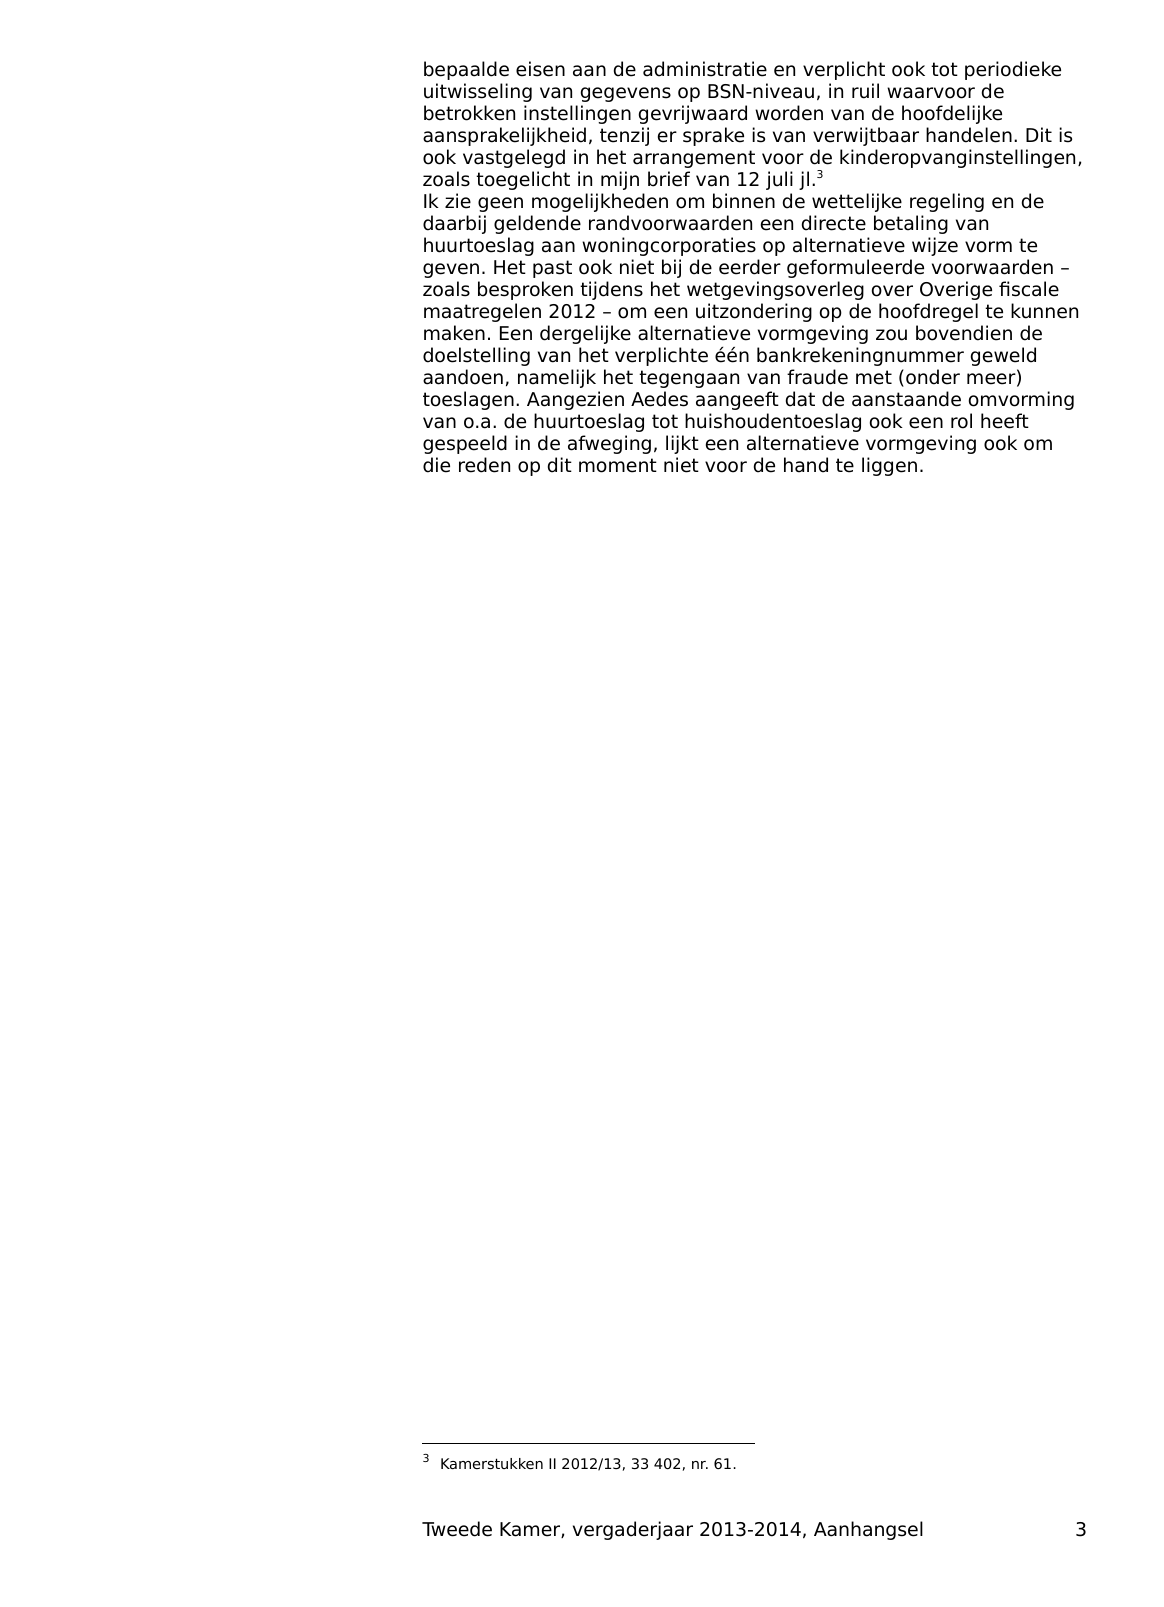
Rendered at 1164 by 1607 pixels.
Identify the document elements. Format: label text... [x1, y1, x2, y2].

text bepaalde eisen aan de administratie en verplicht ook tot periodieke uitwisseling van gegevens op BSN-niveau, in ruil waarvoor de betrokken instellingen gevrijwaard worden van de hoofdelijke aansprakelijkheid, tenzij er sprake is van verwijtbaar handelen. Dit is ook vastgelegd in het arrangement voor de kinderopvanginstellingen, zoals toegelicht in mijn brief van 12 juli jl. [422, 59, 1087, 191]
text Kamerstukken II 2012/13, 33 402, nr. 61. [422, 1452, 1087, 1474]
text Ik zie geen mogelijkheden om binnen de wettelijke regeling en de daarbij geldende randvoorwaarden een directe betaling van huurtoeslag aan woningcorporaties op alternatieve wijze vorm te geven. Het past ook niet bij de eerder geformuleerde voorwaarden – zoals besproken tijdens het wetgevingsoverleg over Overige fiscale maatregelen 2012 – om een uitzondering op de hoofdregel te kunnen maken. Een dergelijke alternatieve vormgeving zou bovendien de doelstelling van het verplichte één bankrekeningnummer geweld aandoen, namelijk het tegengaan van fraude met (onder meer) toeslagen. Aangezien Aedes aangeeft dat de aanstaande omvorming van o.a. de huurtoeslag tot huishoudentoeslag ook een rol heeft gespeeld in de afweging, lijkt een alternatieve vormgeving ook om die reden op dit moment niet voor de hand te liggen. [422, 191, 1087, 477]
